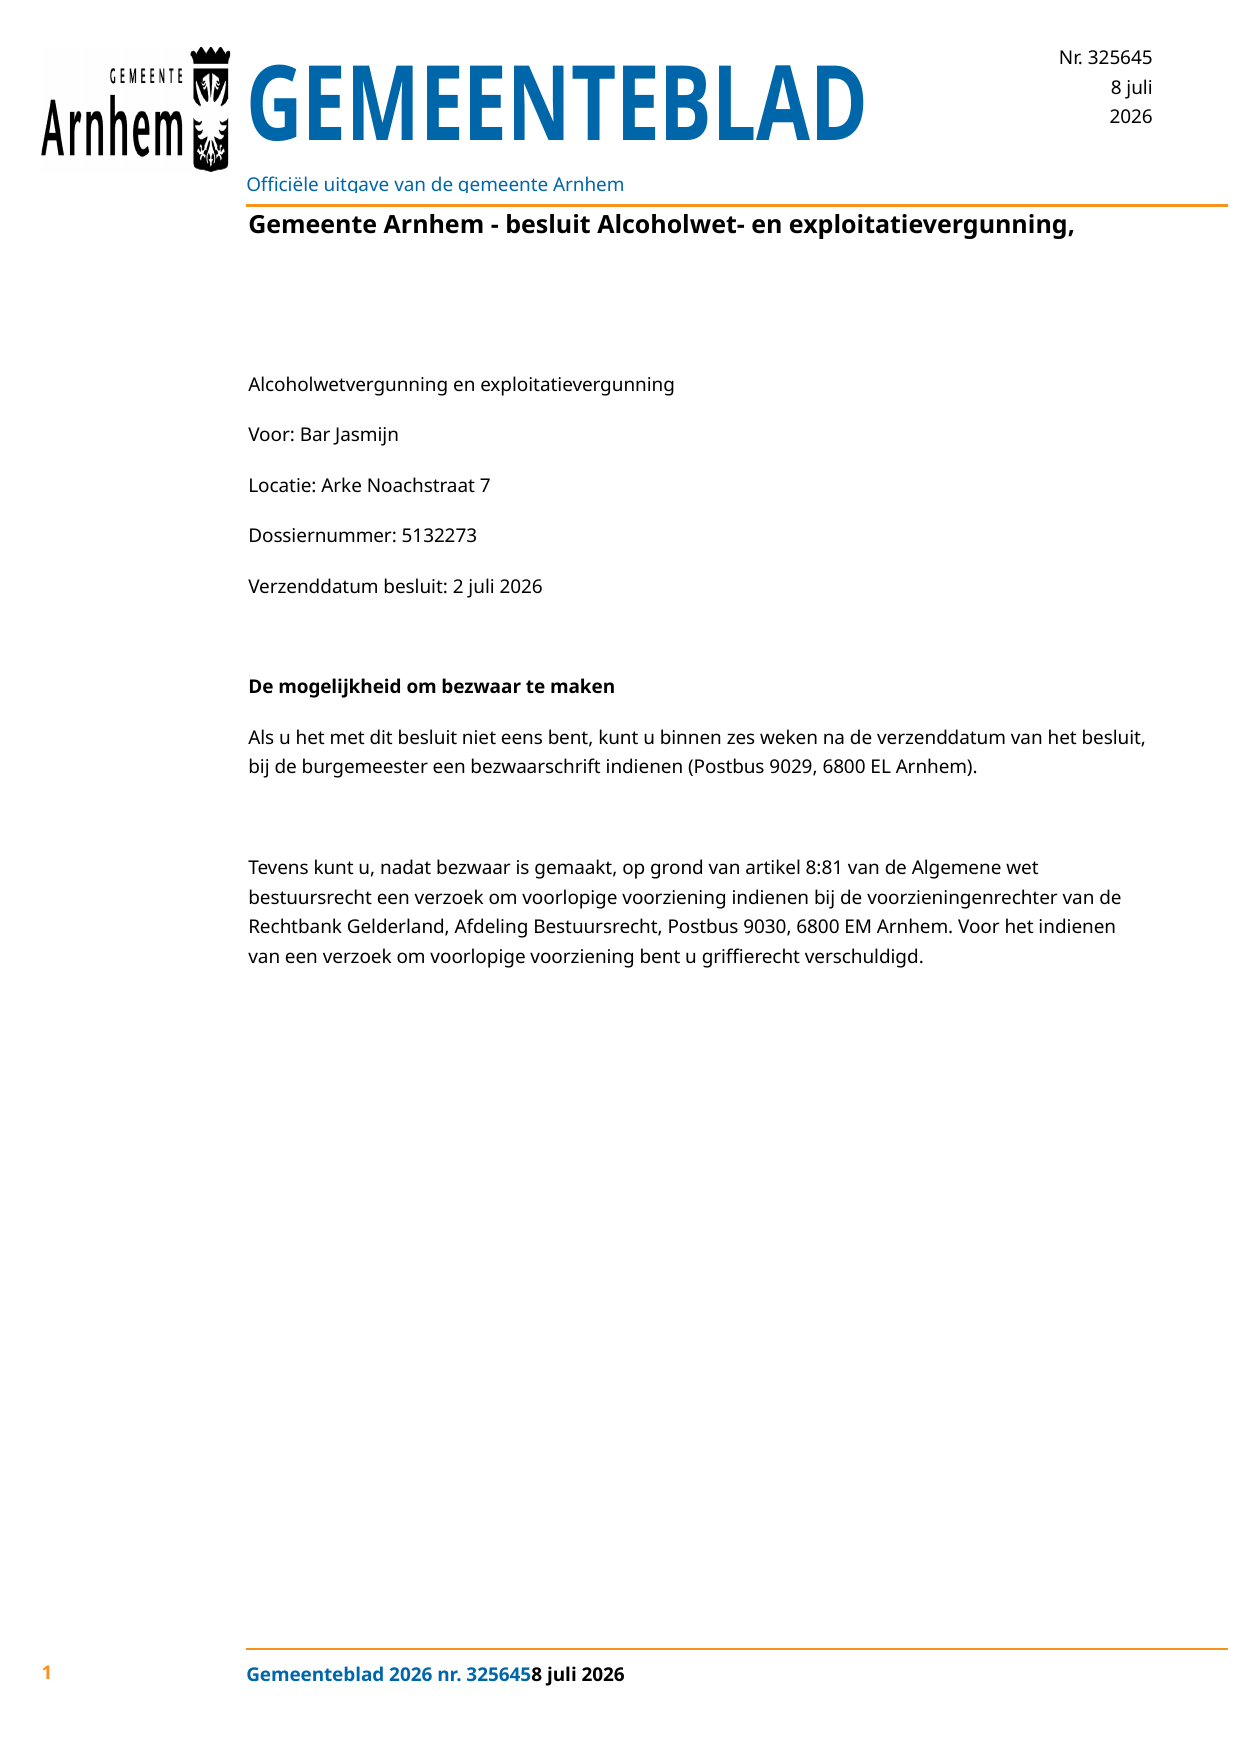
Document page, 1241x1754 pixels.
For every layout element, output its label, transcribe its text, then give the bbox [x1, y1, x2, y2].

text Tevens kunt u, nadat bezwaar is gemaakt, op grond van artikel 8:81 van de Algemene wet bestuursrecht een verzoek om voorlopige voorziening indienen bij de voorzieningenrechter van de Rechtbank Gelderland, Afdeling Bestuursrecht, Postbus 9030, 6800 EM Arnhem. Voor het indienen van een verzoek om voorlopige voorziening bent u griffierecht verschuldigd. [248, 854, 1152, 969]
text Voor: Bar Jasmijn [248, 422, 1152, 447]
text Als u het met dit besluit niet eens bent, kunt u binnen zes weken na de verzenddatum van het besluit, bij de burgemeester een bezwaarschrift indienen (Postbus 9029, 6800 EL Arnhem). [248, 724, 1152, 779]
text Gemeente Arnhem - besluit Alcoholwet- en exploitatievergunning, [248, 207, 1152, 241]
text Verzenddatum besluit: 2 juli 2026 [248, 573, 1152, 598]
text Dossiernummer: 5132273 [248, 522, 1152, 548]
text Alcoholwetvergunning en exploitatievergunning [248, 371, 1152, 397]
picture [41, 47, 231, 172]
text Locatie: Arke Noachstraat 7 [248, 472, 1152, 498]
text De mogelijkheid om bezwaar te maken [248, 674, 1152, 699]
